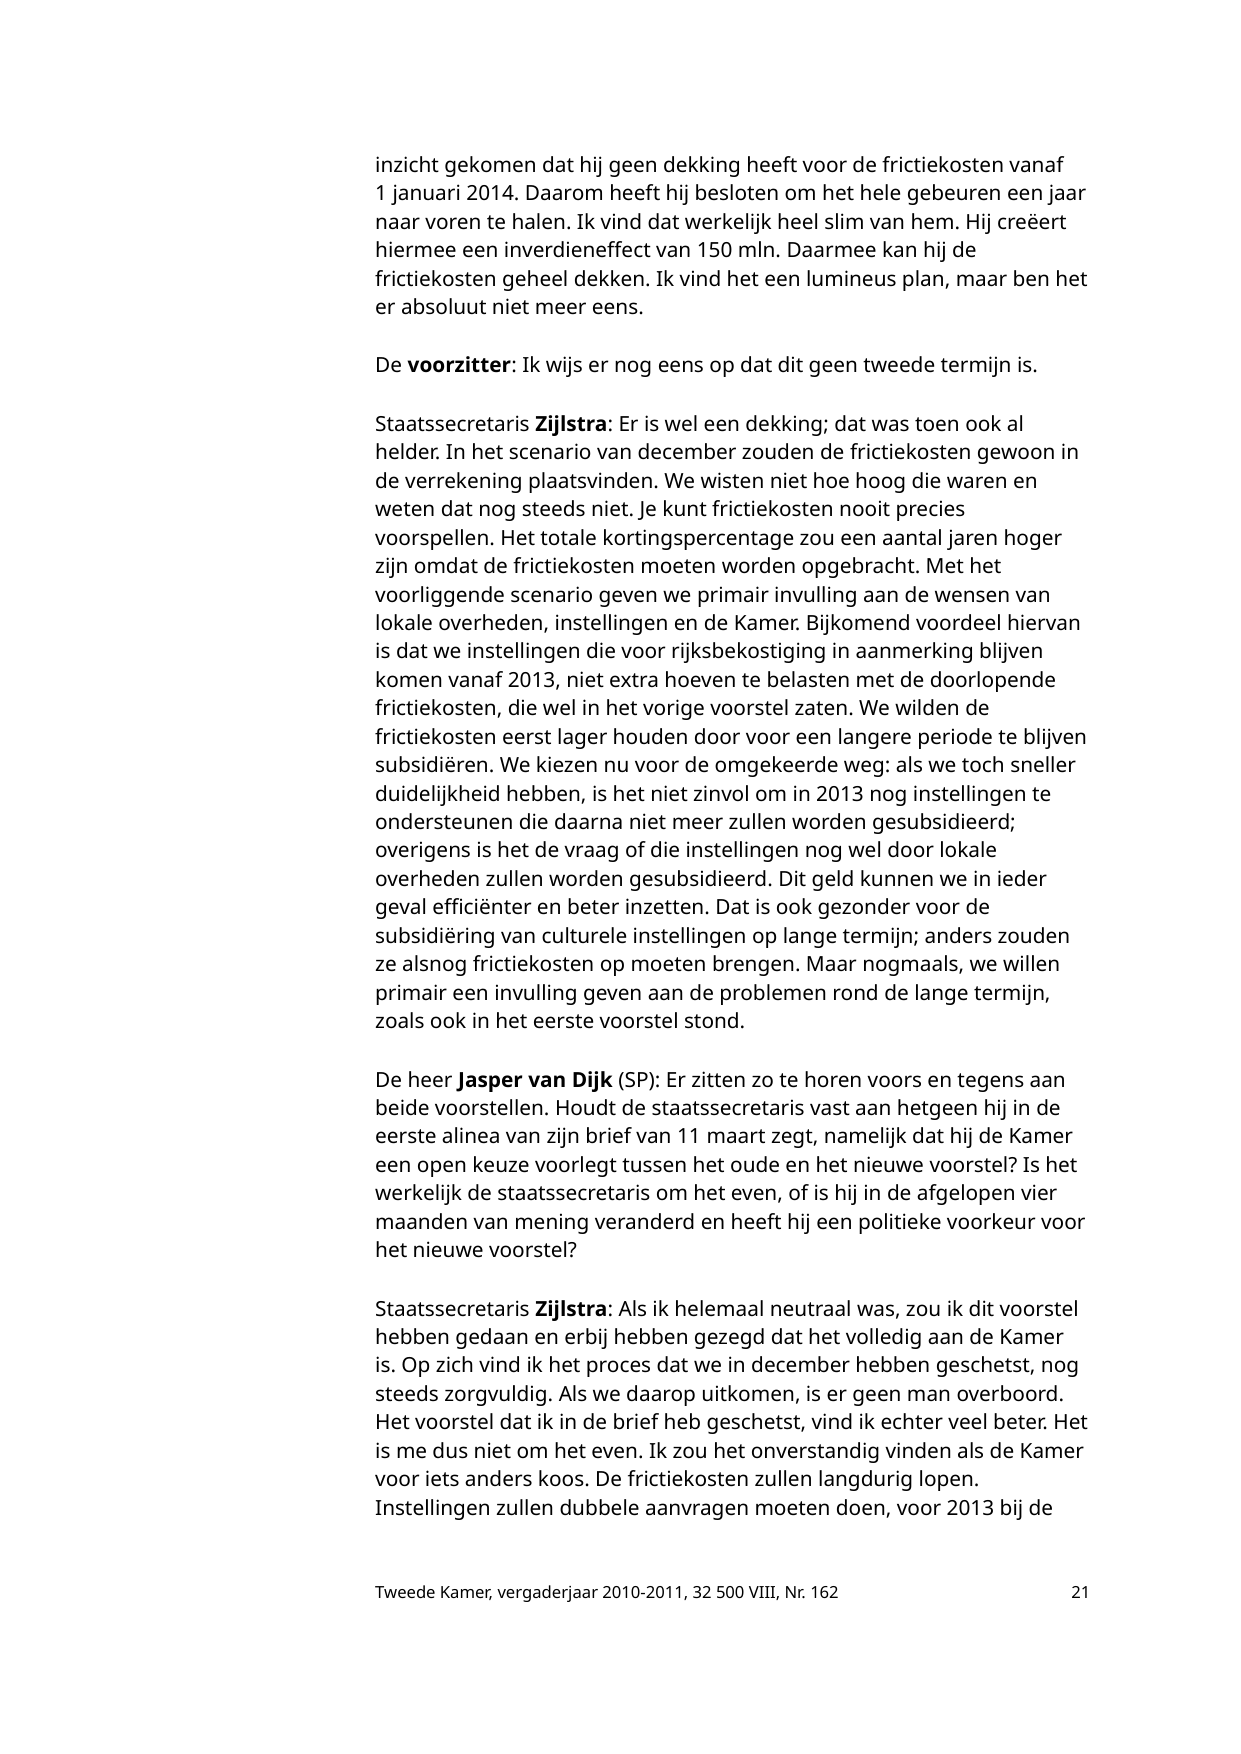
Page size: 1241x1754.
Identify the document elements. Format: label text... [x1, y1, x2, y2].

text Staatssecretaris Zijlstra: Er is wel een dekking; dat was toen ook al helder. In het scenario van december zouden de frictiekosten gewoon in de verrekening plaatsvinden. We wisten niet hoe hoog die waren en weten dat nog steeds niet. Je kunt frictiekosten nooit precies voorspellen. Het totale kortingspercentage zou een aantal jaren hoger zijn omdat de frictiekosten moeten worden opgebracht. Met het voorliggende scenario geven we primair invulling aan de wensen van lokale overheden, instellingen en de Kamer. Bijkomend voordeel hiervan is dat we instellingen die voor rijksbekostiging in aanmerking blijven komen vanaf 2013, niet extra hoeven te belasten met de doorlopende frictiekosten, die wel in het vorige voorstel zaten. We wilden de frictiekosten eerst lager houden door voor een langere periode te blijven subsidiëren. We kiezen nu voor de omgekeerde weg: als we toch sneller duidelijkheid hebben, is het niet zinvol om in 2013 nog instellingen te ondersteunen die daarna niet meer zullen worden gesubsidieerd; overigens is het de vraag of die instellingen nog wel door lokale overheden zullen worden gesubsidieerd. Dit geld kunnen we in ieder geval efficiënter en beter inzetten. Dat is ook gezonder voor de subsidiëring van culturele instellingen op lange termijn; anders zouden ze alsnog frictiekosten op moeten brengen. Maar nogmaals, we willen primair een invulling geven aan de problemen rond de lange termijn, zoals ook in het eerste voorstel stond. [375, 409, 1090, 1035]
text De voorzitter: Ik wijs er nog eens op dat dit geen tweede termijn is. [375, 351, 1090, 379]
text Staatssecretaris Zijlstra: Als ik helemaal neutraal was, zou ik dit voorstel hebben gedaan en erbij hebben gezegd dat het volledig aan de Kamer is. Op zich vind ik het proces dat we in december hebben geschetst, nog steeds zorgvuldig. Als we daarop uitkomen, is er geen man overboord. Het voorstel dat ik in de brief heb geschetst, vind ik echter veel beter. Het is me dus niet om het even. Ik zou het onverstandig vinden als de Kamer voor iets anders koos. De frictiekosten zullen langdurig lopen. Instellingen zullen dubbele aanvragen moeten doen, voor 2013 bij de [375, 1294, 1090, 1521]
text De heer Jasper van Dijk (SP): Er zitten zo te horen voors en tegens aan beide voorstellen. Houdt de staatssecretaris vast aan hetgeen hij in de eerste alinea van zijn brief van 11 maart zegt, namelijk dat hij de Kamer een open keuze voorlegt tussen het oude en het nieuwe voorstel? Is het werkelijk de staatssecretaris om het even, of is hij in de afgelopen vier maanden van mening veranderd en heeft hij een politieke voorkeur voor het nieuwe voorstel? [375, 1065, 1090, 1264]
text inzicht gekomen dat hij geen dekking heeft voor de frictiekosten vanaf 1 januari 2014. Daarom heeft hij besloten om het hele gebeuren een jaar naar voren te halen. Ik vind dat werkelijk heel slim van hem. Hij creëert hiermee een inverdieneffect van 150 mln. Daarmee kan hij de frictiekosten geheel dekken. Ik vind het een lumineus plan, maar ben het er absoluut niet meer eens. [375, 150, 1090, 321]
